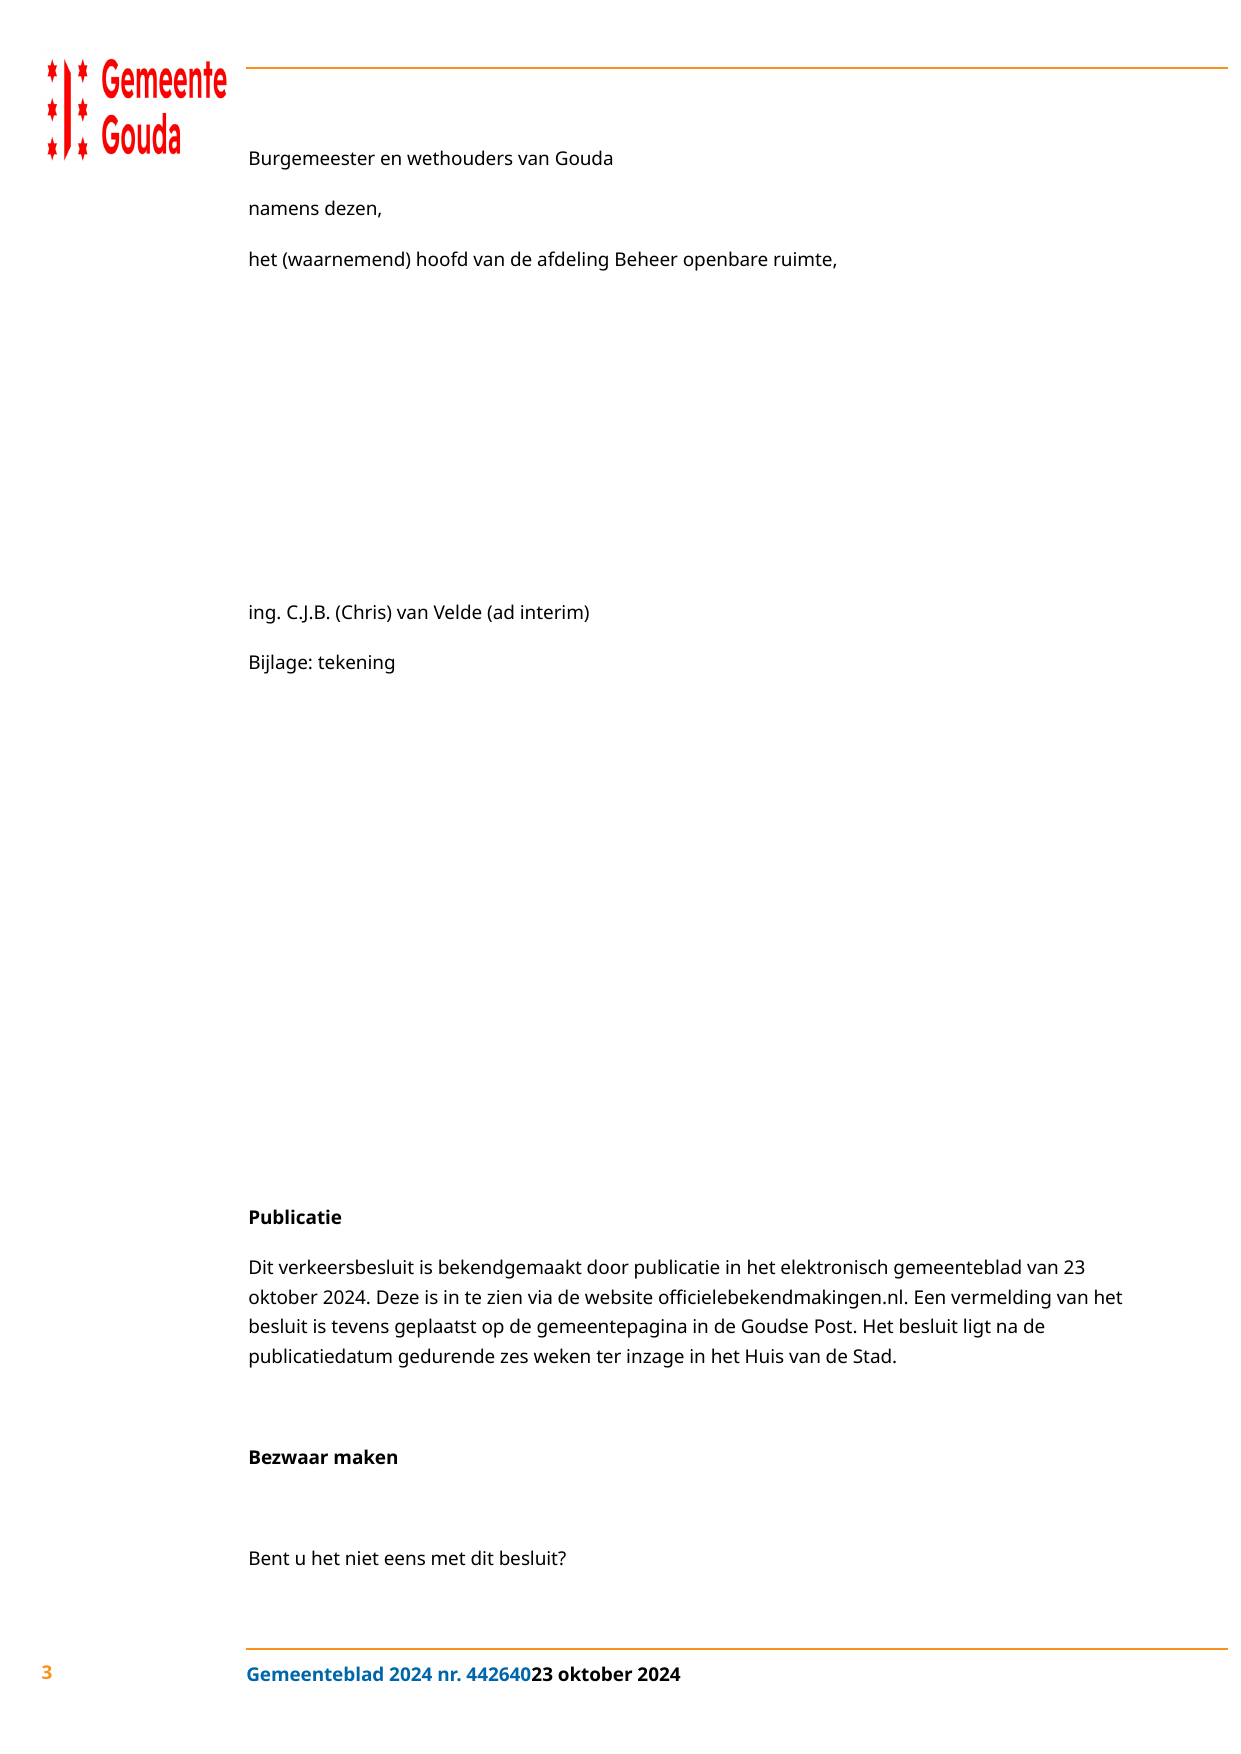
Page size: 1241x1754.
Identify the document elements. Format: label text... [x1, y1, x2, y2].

text Publicatie [248, 1204, 1152, 1230]
text Dit verkeersbesluit is bekendgemaakt door publicatie in het elektronisch gemeenteblad van 23 oktober 2024. Deze is in te zien via de website officielebekendmakingen.nl. Een vermelding van het besluit is tevens geplaatst op de gemeentepagina in de Goudse Post. Het besluit ligt na de publicatiedatum gedurende zes weken ter inzage in het Huis van de Stad. [248, 1254, 1152, 1369]
text Bijlage: tekening [248, 649, 1152, 675]
text het (waarnemend) hoofd van de afdeling Beheer openbare ruimte, [248, 246, 1152, 272]
text Bezwaar maken [248, 1444, 1152, 1470]
text ing. C.J.B. (Chris) van Velde (ad interim) [248, 599, 1152, 625]
text Burgemeester en wethouders van Gouda [248, 145, 1152, 171]
text Bent u het niet eens met dit besluit? [248, 1545, 1152, 1571]
picture [41, 47, 231, 172]
text namens dezen, [248, 196, 1152, 221]
